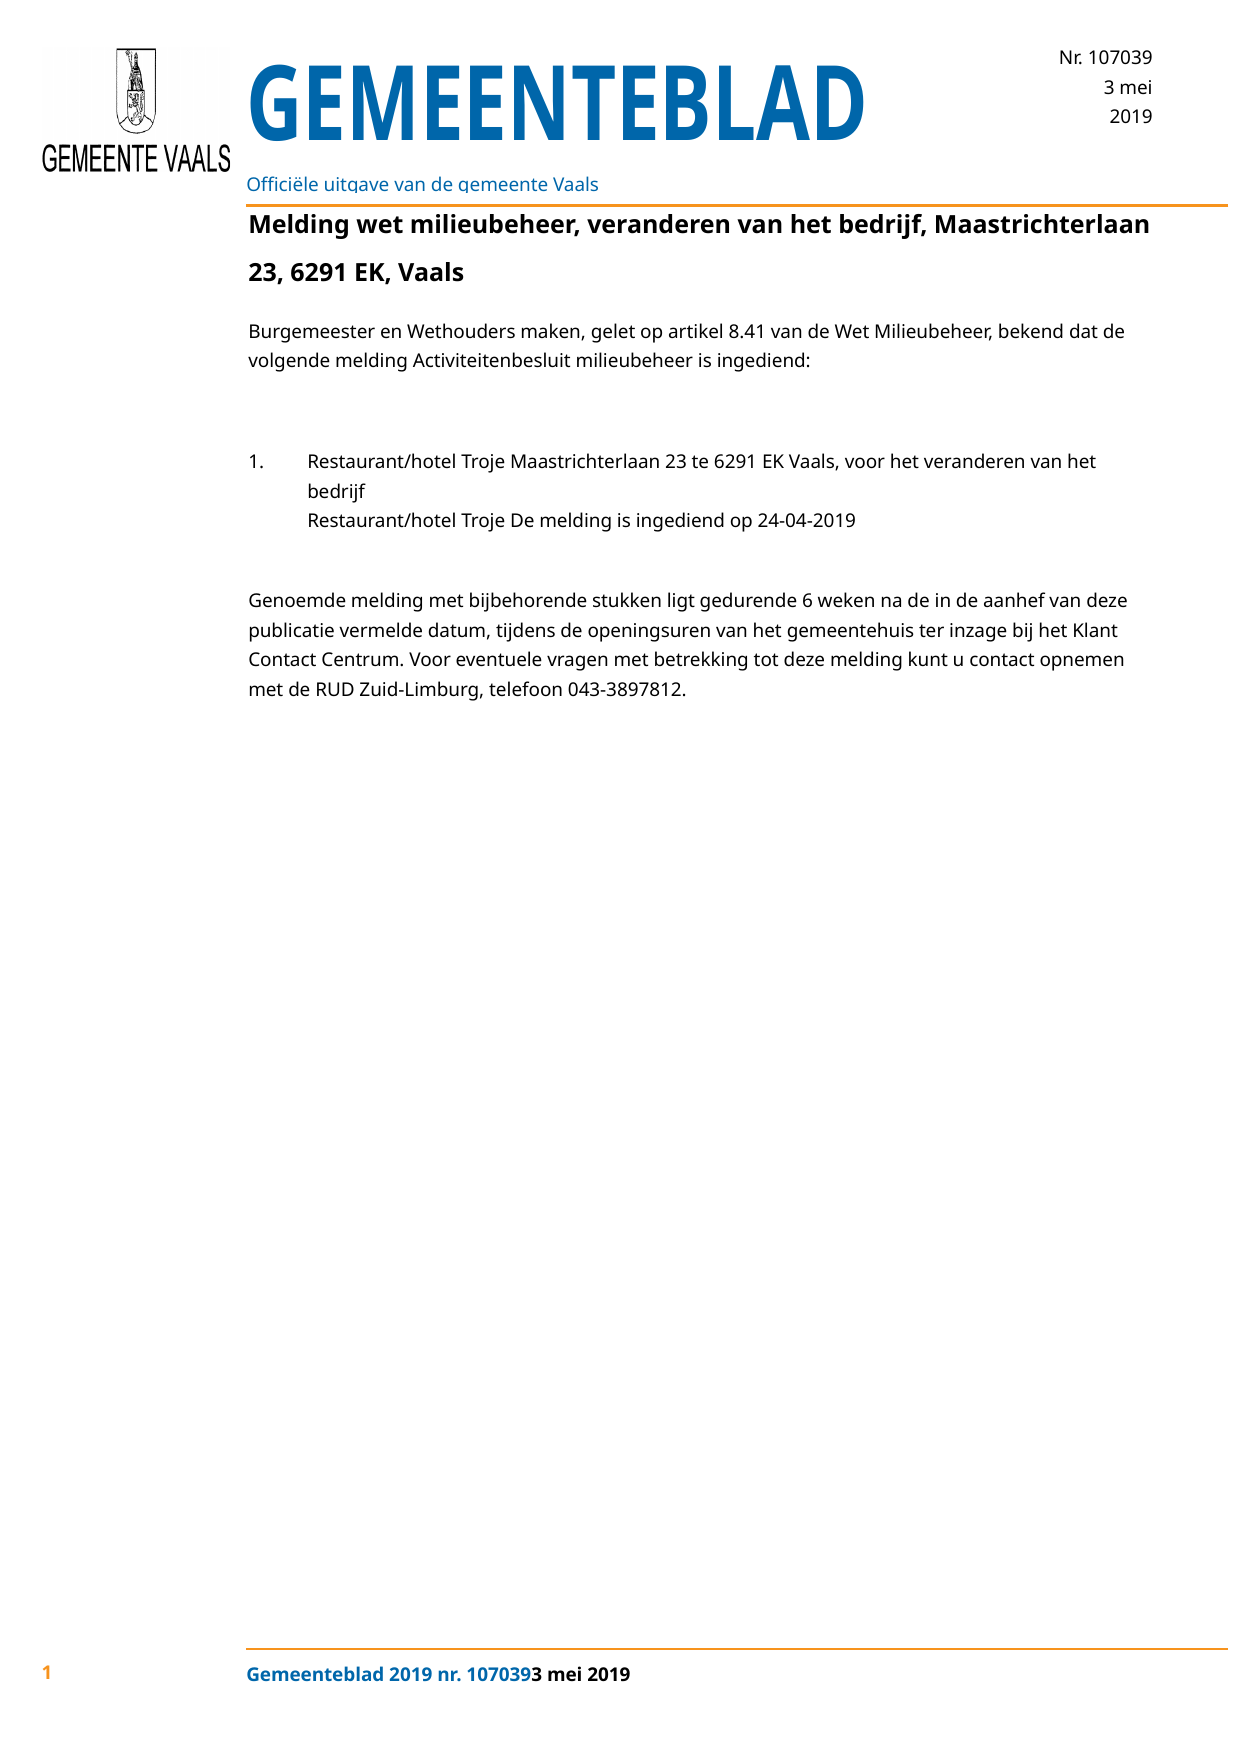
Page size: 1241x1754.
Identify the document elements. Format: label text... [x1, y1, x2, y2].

picture [41, 47, 231, 172]
list Restaurant/hotel Troje De melding is ingediend op 24-04-2019 [248, 507, 1152, 533]
list Restaurant/hotel Troje Maastrichterlaan 23 te 6291 EK Vaals, voor het veranderen van het bedrijf [248, 448, 1152, 504]
text Genoemde melding met bijbehorende stukken ligt gedurende 6 weken na de in de aanhef van deze publicatie vermelde datum, tijdens de openingsuren van het gemeentehuis ter inzage bij het Klant Contact Centrum. Voor eventuele vragen met betrekking tot deze melding kunt u contact opnemen met de RUD Zuid-Limburg, telefoon 043-3897812. [248, 587, 1152, 702]
text Melding wet milieubeheer, veranderen van het bedrijf, Maastrichterlaan 23, 6291 EK, Vaals [248, 207, 1152, 288]
text Burgemeester en Wethouders maken, gelet op artikel 8.41 van de Wet Milieubeheer, bekend dat de volgende melding Activiteitenbesluit milieubeheer is ingediend: [248, 318, 1152, 373]
